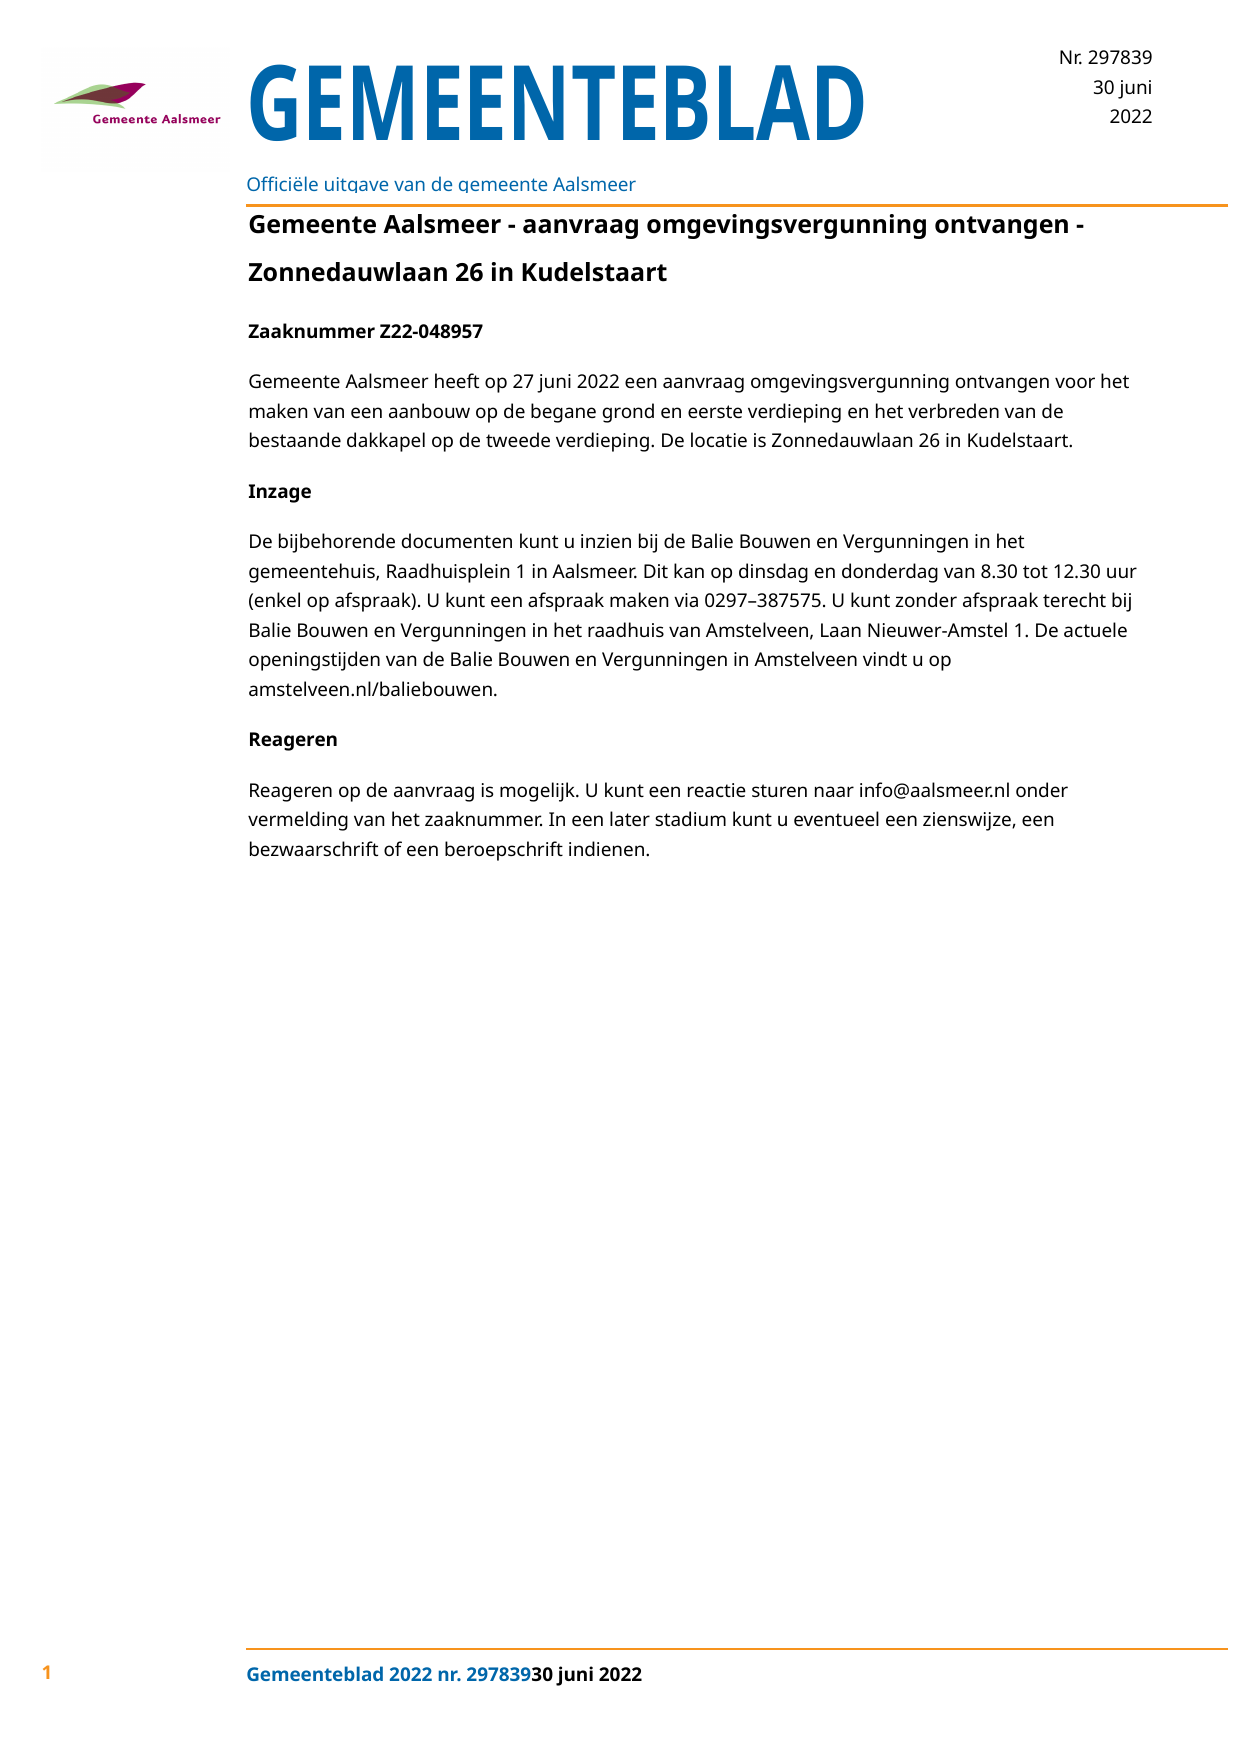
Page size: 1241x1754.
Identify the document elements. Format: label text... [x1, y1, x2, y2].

text Gemeente Aalsmeer heeft op 27 juni 2022 een aanvraag omgevingsvergunning ontvangen voor het maken van een aanbouw op de begane grond en eerste verdieping en het verbreden van de bestaande dakkapel op de tweede verdieping. De locatie is Zonnedauwlaan 26 in Kudelstaart. [248, 368, 1152, 453]
picture [41, 47, 231, 172]
text Zaaknummer Z22-048957 [248, 318, 1152, 344]
text Reageren [248, 727, 1152, 752]
text De bijbehorende documenten kunt u inzien bij de Balie Bouwen en Vergunningen in het gemeentehuis, Raadhuisplein 1 in Aalsmeer. Dit kan op dinsdag en donderdag van 8.30 tot 12.30 uur (enkel op afspraak). U kunt een afspraak maken via 0297–387575. U kunt zonder afspraak terecht bij Balie Bouwen en Vergunningen in het raadhuis van Amstelveen, Laan Nieuwer-Amstel 1. De actuele openingstijden van de Balie Bouwen en Vergunningen in Amstelveen vindt u op amstelveen.nl/baliebouwen. [248, 528, 1152, 702]
text Reageren op de aanvraag is mogelijk. U kunt een reactie sturen naar info@aalsmeer.nl onder vermelding van het zaaknummer. In een later stadium kunt u eventueel een zienswijze, een bezwaarschrift of een beroepschrift indienen. [248, 777, 1152, 862]
text Inzage [248, 478, 1152, 504]
text Gemeente Aalsmeer - aanvraag omgevingsvergunning ontvangen - Zonnedauwlaan 26 in Kudelstaart [248, 207, 1152, 288]
